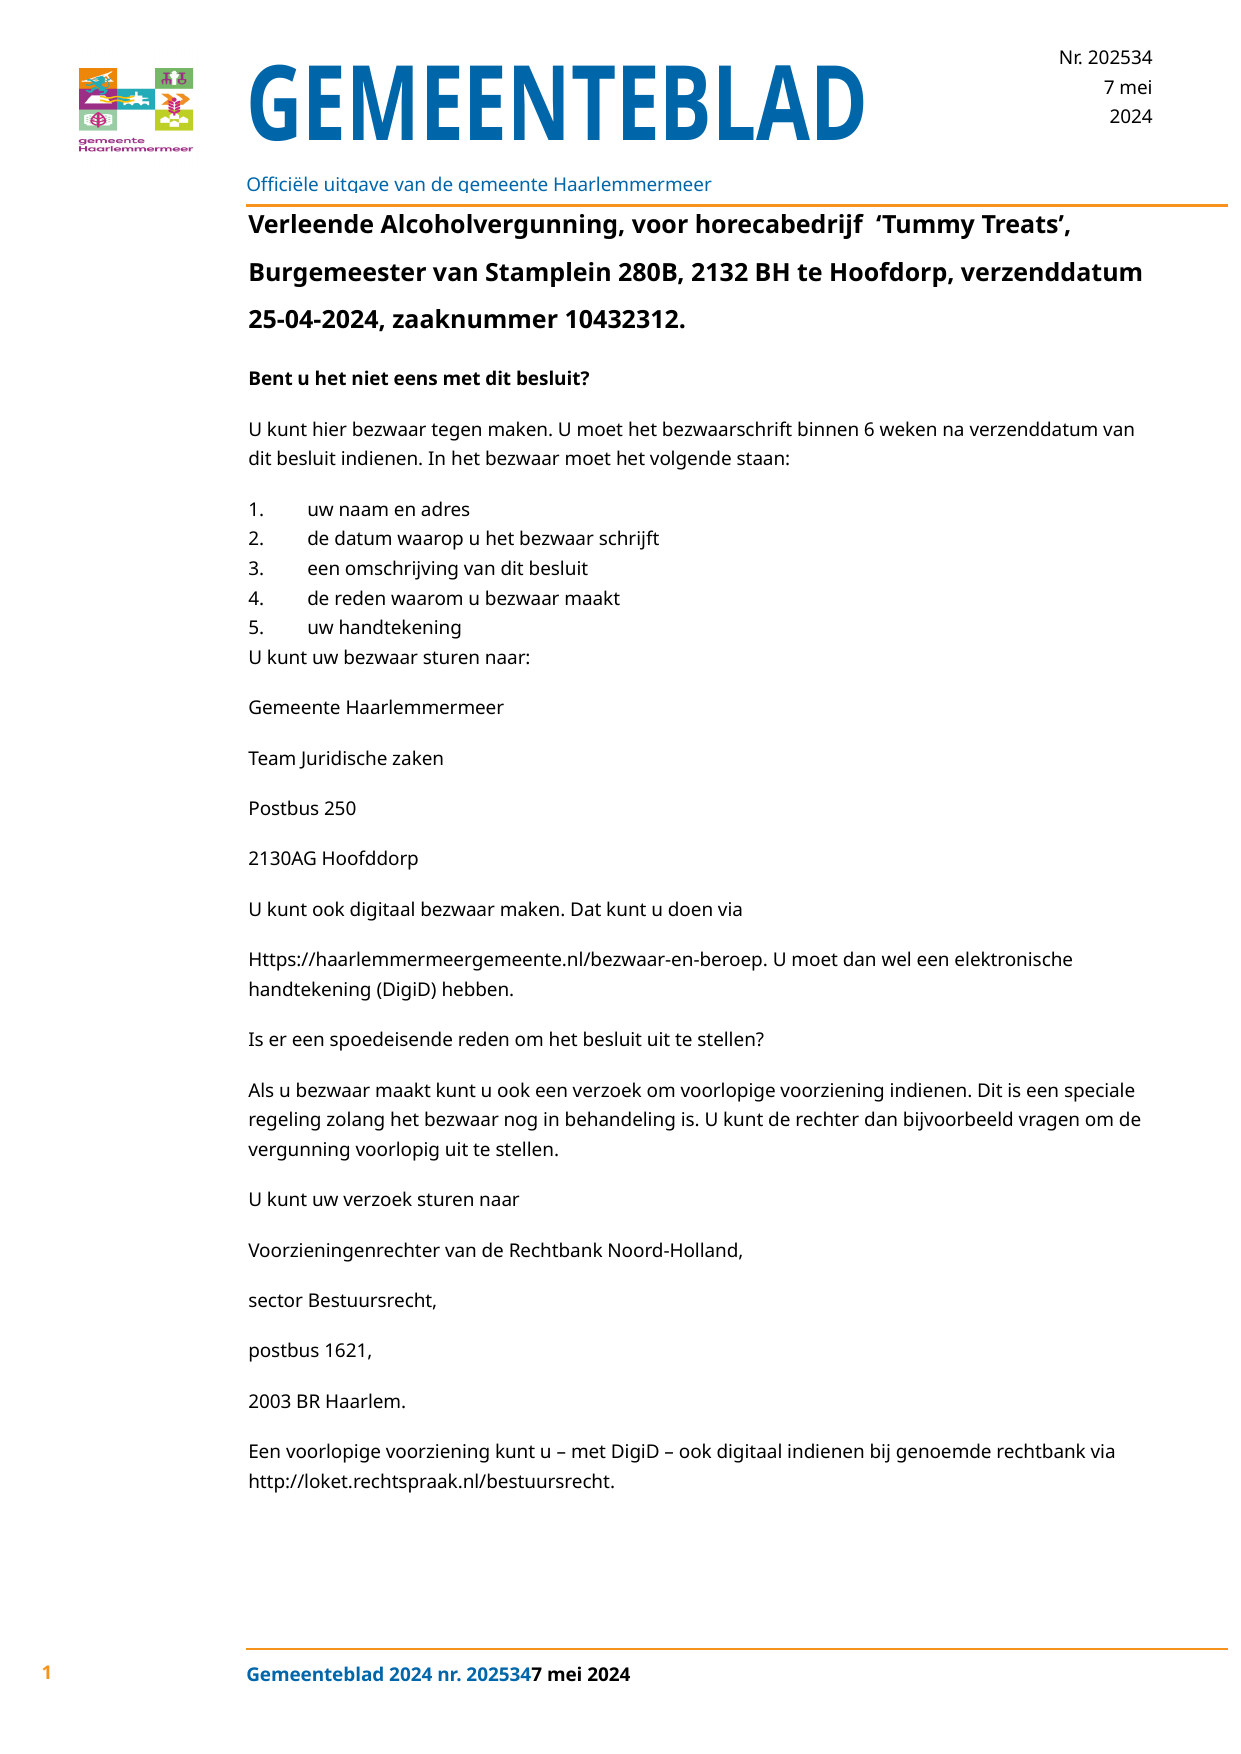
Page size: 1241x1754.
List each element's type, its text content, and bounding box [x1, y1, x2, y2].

text sector Bestuursrecht, [248, 1287, 1152, 1313]
text Bent u het niet eens met dit besluit? [248, 366, 1152, 391]
text 2003 BR Haarlem. [248, 1388, 1152, 1414]
list de datum waarop u het bezwaar schrijft [248, 526, 1152, 551]
text U kunt uw verzoek sturen naar [248, 1186, 1152, 1212]
text 2130AG Hoofddorp [248, 846, 1152, 871]
text U kunt hier bezwaar tegen maken. U moet het bezwaarschrift binnen 6 weken na verzenddatum van dit besluit indienen. In het bezwaar moet het volgende staan: [248, 416, 1152, 471]
text Team Juridische zaken [248, 745, 1152, 770]
text Gemeente Haarlemmermeer [248, 694, 1152, 720]
list uw naam en adres [248, 496, 1152, 522]
list uw handtekening [248, 614, 1152, 640]
list de reden waarom u bezwaar maakt [248, 585, 1152, 610]
text Een voorlopige voorziening kunt u – met DigiD – ook digitaal indienen bij genoemde rechtbank via http://loket.rechtspraak.nl/bestuursrecht. [248, 1438, 1152, 1494]
picture [41, 47, 231, 172]
text postbus 1621, [248, 1338, 1152, 1363]
text Postbus 250 [248, 795, 1152, 821]
text Voorzieningenrechter van de Rechtbank Noord-Holland, [248, 1237, 1152, 1262]
text Verleende Alcoholvergunning, voor horecabedrijf ‘Tummy Treats’, Burgemeester van Stamplein 280B, 2132 BH te Hoofdorp, verzenddatum 25-04-2024, zaaknummer 10432312. [248, 207, 1152, 336]
text U kunt ook digitaal bezwaar maken. Dat kunt u doen via [248, 896, 1152, 922]
text Https://haarlemmermeergemeente.nl/bezwaar-en-beroep. U moet dan wel een elektronische handtekening (DigiD) hebben. [248, 946, 1152, 1002]
text Als u bezwaar maakt kunt u ook een verzoek om voorlopige voorziening indienen. Dit is een speciale regeling zolang het bezwaar nog in behandeling is. U kunt de rechter dan bijvoorbeeld vragen om de vergunning voorlopig uit te stellen. [248, 1077, 1152, 1162]
text Is er een spoedeisende reden om het besluit uit te stellen? [248, 1026, 1152, 1052]
text U kunt uw bezwaar sturen naar: [248, 644, 1152, 669]
list een omschrijving van dit besluit [248, 555, 1152, 581]
